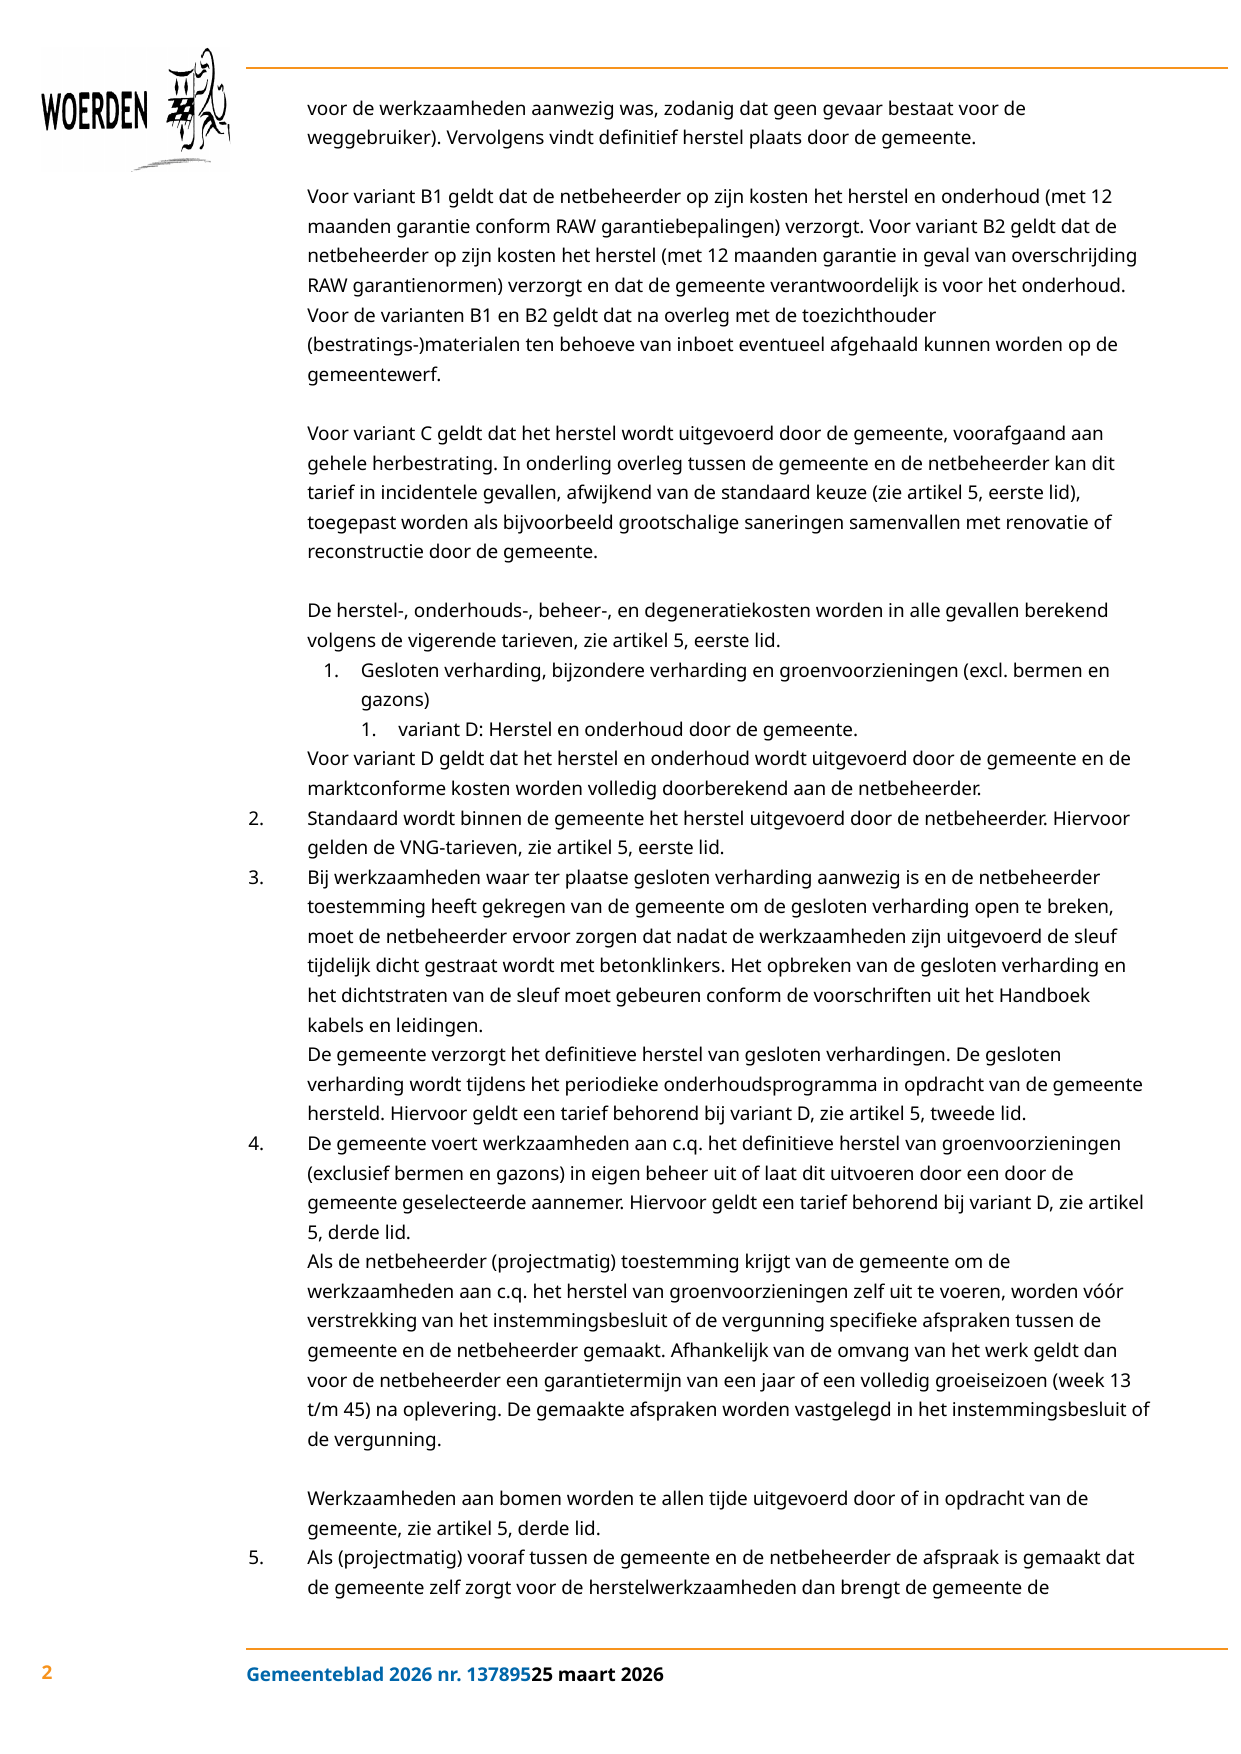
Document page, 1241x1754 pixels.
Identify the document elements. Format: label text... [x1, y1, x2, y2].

list De gemeente verzorgt het definitieve herstel van gesloten verhardingen. De gesloten verharding wordt tijdens het periodieke onderhoudsprogramma in opdracht van de gemeente hersteld. Hiervoor geldt een tarief behorend bij variant D, zie artikel 5, tweede lid. [248, 1041, 1152, 1126]
list De herstel-, onderhouds-, beheer-, en degeneratiekosten worden in alle gevallen berekend volgens de vigerende tarieven, zie artikel 5, eerste lid. [248, 598, 1152, 653]
list Werkzaamheden aan bomen worden te allen tijde uitgevoerd door of in opdracht van de gemeente, zie artikel 5, derde lid. [248, 1485, 1152, 1541]
list Gesloten verharding, bijzondere verharding en groenvoorzieningen (excl. bermen en gazons) [323, 657, 1152, 712]
list De gemeente voert werkzaamheden aan c.q. het definitieve herstel van groenvoorzieningen (exclusief bermen en gazons) in eigen beheer uit of laat dit uitvoeren door een door de gemeente geselecteerde aannemer. Hiervoor geldt een tarief behorend bij variant D, zie artikel 5, derde lid. [248, 1130, 1152, 1245]
picture [41, 47, 231, 172]
list Standaard wordt binnen de gemeente het herstel uitgevoerd door de netbeheerder. Hiervoor gelden de VNG-tarieven, zie artikel 5, eerste lid. [248, 805, 1152, 860]
list Bij werkzaamheden waar ter plaatse gesloten verharding aanwezig is en de netbeheerder toestemming heeft gekregen van de gemeente om de gesloten verharding open te breken, moet de netbeheerder ervoor zorgen dat nadat de werkzaamheden zijn uitgevoerd de sleuf tijdelijk dicht gestraat wordt met betonklinkers. Het opbreken van de gesloten verharding en het dichtstraten van de sleuf moet gebeuren conform de voorschriften uit het Handboek kabels en leidingen. [248, 864, 1152, 1038]
list Voor variant D geldt dat het herstel en onderhoud wordt uitgevoerd door de gemeente en de marktconforme kosten worden volledig doorberekend aan de netbeheerder. [248, 746, 1152, 801]
list variant D: Herstel en onderhoud door de gemeente. [361, 716, 1152, 742]
list Voor de varianten B1 en B2 geldt dat na overleg met de toezichthouder (bestratings-)materialen ten behoeve van inboet eventueel afgehaald kunnen worden op de gemeentewerf. [248, 302, 1152, 387]
list Voor variant B1 geldt dat de netbeheerder op zijn kosten het herstel en onderhoud (met 12 maanden garantie conform RAW garantiebepalingen) verzorgt. Voor variant B2 geldt dat de netbeheerder op zijn kosten het herstel (met 12 maanden garantie in geval van overschrijding RAW garantienormen) verzorgt en dat de gemeente verantwoordelijk is voor het onderhoud. [248, 183, 1152, 298]
list Als (projectmatig) vooraf tussen de gemeente en de netbeheerder de afspraak is gemaakt dat de gemeente zelf zorgt voor de herstelwerkzaamheden dan brengt de gemeente de [248, 1544, 1152, 1600]
list voor de werkzaamheden aanwezig was, zodanig dat geen gevaar bestaat voor de weggebruiker). Vervolgens vindt definitief herstel plaats door de gemeente. [248, 95, 1152, 150]
list Voor variant C geldt dat het herstel wordt uitgevoerd door de gemeente, voorafgaand aan gehele herbestrating. In onderling overleg tussen de gemeente en de netbeheerder kan dit tarief in incidentele gevallen, afwijkend van de standaard keuze (zie artikel 5, eerste lid), toegepast worden als bijvoorbeeld grootschalige saneringen samenvallen met renovatie of reconstructie door de gemeente. [248, 420, 1152, 564]
list Als de netbeheerder (projectmatig) toestemming krijgt van de gemeente om de werkzaamheden aan c.q. het herstel van groenvoorzieningen zelf uit te voeren, worden vóór verstrekking van het instemmingsbesluit of de vergunning specifieke afspraken tussen de gemeente en de netbeheerder gemaakt. Afhankelijk van de omvang van het werk geldt dan voor de netbeheerder een garantietermijn van een jaar of een volledig groeiseizoen (week 13 t/m 45) na oplevering. De gemaakte afspraken worden vastgelegd in het instemmingsbesluit of de vergunning. [248, 1248, 1152, 1452]
